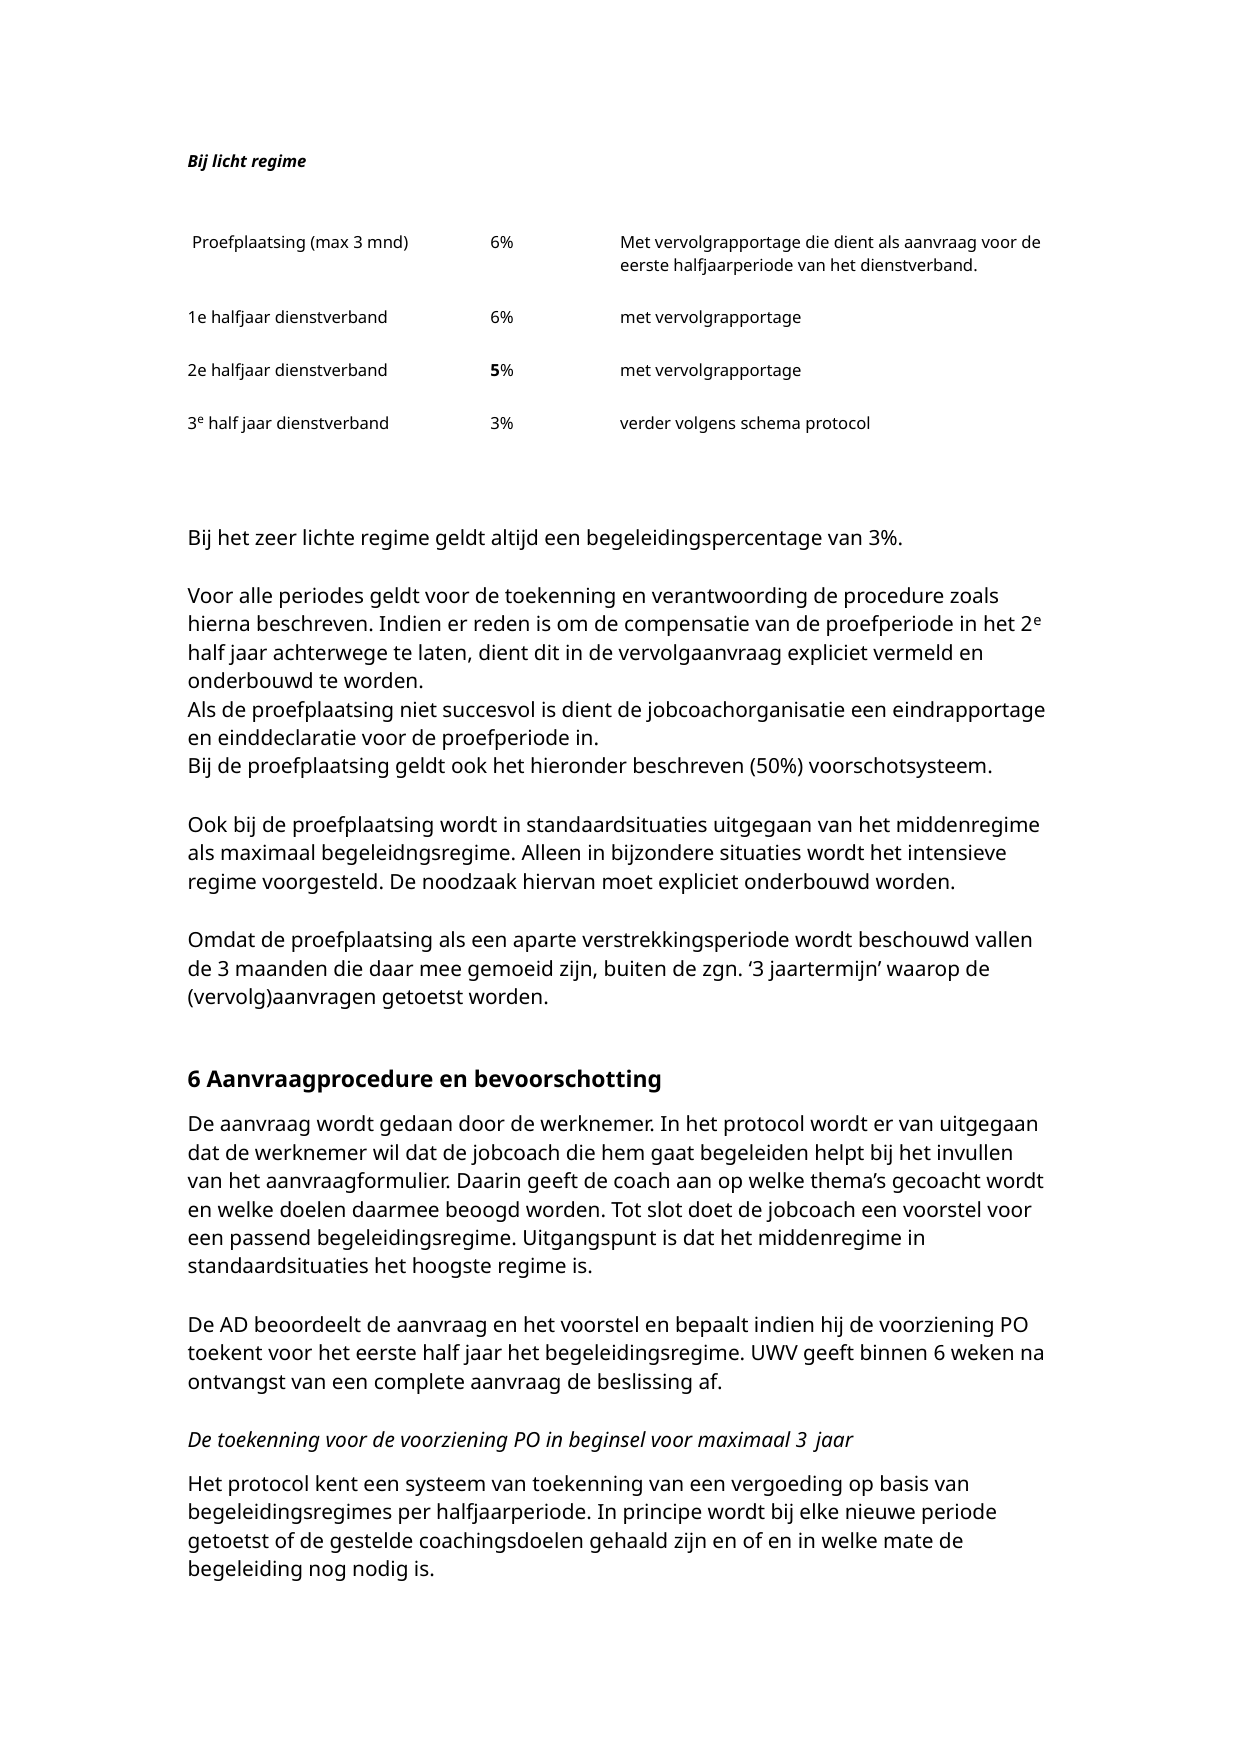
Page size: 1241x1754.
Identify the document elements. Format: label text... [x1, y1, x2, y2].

table_cell 3e half jaar dienstverband [188, 411, 490, 464]
table_cell 1e halfjaar dienstverband [188, 306, 490, 359]
table_cell 3% [490, 411, 620, 464]
table_header Met vervolgrapportage die dient als aanvraag voor de eerste halfjaarperiode van het dienstverband. [620, 231, 1053, 306]
table_cell verder volgens schema protocol [620, 411, 1053, 464]
text Als de proefplaatsing niet succesvol is dient de jobcoachorganisatie een eindrapportage en einddeclaratie voor de proefperiode in. [187, 695, 1053, 752]
text De aanvraag wordt gedaan door de werknemer. In het protocol wordt er van uitgegaan dat de werknemer wil dat de jobcoach die hem gaat begeleiden helpt bij het invullen van het aanvraagformulier. Daarin geeft de coach aan op welke thema’s gecoacht wordt en welke doelen daarmee beoogd worden. Tot slot doet de jobcoach een voorstel voor een passend begeleidingsregime. Uitgangspunt is dat het middenregime in standaardsituaties het hoogste regime is. [187, 1109, 1053, 1280]
text Voor alle periodes geldt voor de toekenning en verantwoording de procedure zoals hierna beschreven. Indien er reden is om de compensatie van de proefperiode in het 2e half jaar achterwege te laten, dient dit in de vervolgaanvraag expliciet vermeld en onderbouwd te worden. [187, 581, 1053, 695]
text Het protocol kent een systeem van toekenning van een vergoeding op basis van begeleidingsregimes per halfjaarperiode. In principe wordt bij elke nieuwe periode getoetst of de gestelde coachingsdoelen gehaald zijn en of en in welke mate de begeleiding nog nodig is. [187, 1469, 1053, 1583]
text De AD beoordeelt de aanvraag en het voorstel en bepaalt indien hij de voorziening PO toekent voor het eerste half jaar het begeleidingsregime. UWV geeft binnen 6 weken na ontvangst van een complete aanvraag de beslissing af. [187, 1310, 1053, 1395]
text Bij het zeer lichte regime geldt altijd een begeleidingspercentage van 3%. [187, 523, 1053, 551]
table_cell 2e halfjaar dienstverband [188, 359, 490, 411]
table_cell met vervolgrapportage [620, 359, 1053, 411]
text Bij licht regime [187, 150, 1053, 173]
text Omdat de proefplaatsing als een aparte verstrekkingsperiode wordt beschouwd vallen de 3 maanden die daar mee gemoeid zijn, buiten de zgn. ‘3 jaartermijn’ waarop de (vervolg)aanvragen getoetst worden. [187, 925, 1053, 1011]
text De toekenning voor de voorziening PO in beginsel voor maximaal 3 jaar [187, 1425, 1053, 1454]
table_cell met vervolgrapportage [620, 306, 1053, 359]
table_header 6% [490, 231, 620, 306]
text Ook bij de proefplaatsing wordt in standaardsituaties uitgegaan van het middenregime als maximaal begeleidngsregime. Alleen in bijzondere situaties wordt het intensieve regime voorgesteld. De noodzaak hiervan moet expliciet onderbouwd worden. [187, 810, 1053, 895]
text Bij de proefplaatsing geldt ook het hieronder beschreven (50%) voorschotsysteem. [187, 752, 1053, 780]
subtitle 6 Aanvraagprocedure en bevoorschotting [187, 1063, 1053, 1094]
table_cell 5% [490, 359, 620, 411]
table_cell 6% [490, 306, 620, 359]
table_header Proefplaatsing (max 3 mnd) [188, 231, 490, 306]
